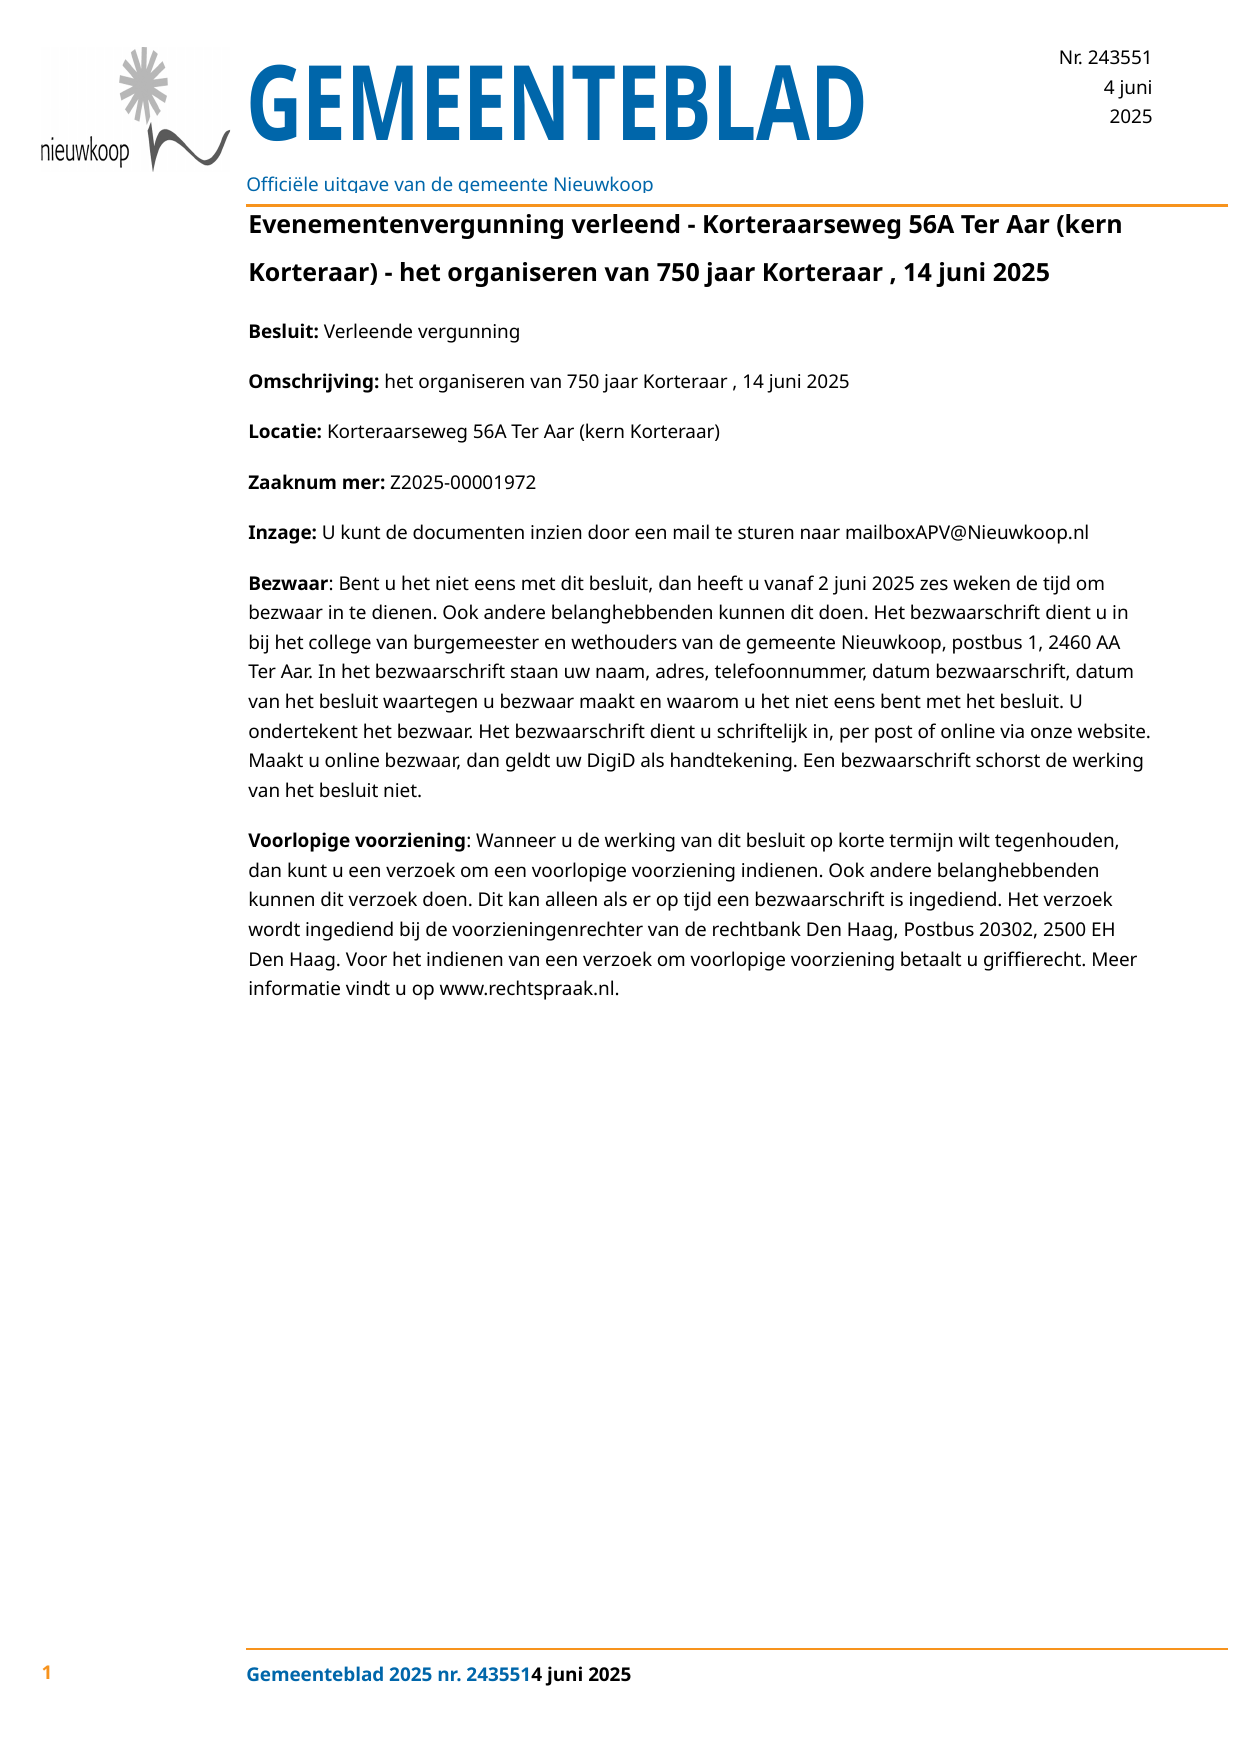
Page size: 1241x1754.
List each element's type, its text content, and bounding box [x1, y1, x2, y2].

text Zaaknum mer: Z2025-00001972 [248, 469, 1152, 495]
text Inzage: U kunt de documenten inzien door een mail te sturen naar mailboxAPV@Nieuwkoop.nl [248, 519, 1152, 545]
text Locatie: Korteraarseweg 56A Ter Aar (kern Korteraar) [248, 419, 1152, 444]
text Omschrijving: het organiseren van 750 jaar Korteraar , 14 juni 2025 [248, 368, 1152, 394]
text Bezwaar: Bent u het niet eens met dit besluit, dan heeft u vanaf 2 juni 2025 zes weken de tijd om bezwaar in te dienen. Ook andere belanghebbenden kunnen dit doen. Het bezwaarschrift dient u in bij het college van burgemeester en wethouders van de gemeente Nieuwkoop, postbus 1, 2460 AA Ter Aar. In het bezwaarschrift staan uw naam, adres, telefoonnummer, datum bezwaarschrift, datum van het besluit waartegen u bezwaar maakt en waarom u het niet eens bent met het besluit. U ondertekent het bezwaar. Het bezwaarschrift dient u schriftelijk in, per post of online via onze website. Maakt u online bezwaar, dan geldt uw DigiD als handtekening. Een bezwaarschrift schorst de werking van het besluit niet. [248, 570, 1152, 803]
text Evenementenvergunning verleend - Korteraarseweg 56A Ter Aar (kern Korteraar) - het organiseren van 750 jaar Korteraar , 14 juni 2025 [248, 207, 1152, 288]
picture [41, 47, 231, 172]
text Besluit: Verleende vergunning [248, 318, 1152, 344]
text Voorlopige voorziening: Wanneer u de werking van dit besluit op korte termijn wilt tegenhouden, dan kunt u een verzoek om een voorlopige voorziening indienen. Ook andere belanghebbenden kunnen dit verzoek doen. Dit kan alleen als er op tijd een bezwaarschrift is ingediend. Het verzoek wordt ingediend bij de voorzieningenrechter van de rechtbank Den Haag, Postbus 20302, 2500 EH Den Haag. Voor het indienen van een verzoek om voorlopige voorziening betaalt u griffierecht. Meer informatie vindt u op www.rechtspraak.nl. [248, 827, 1152, 1001]
